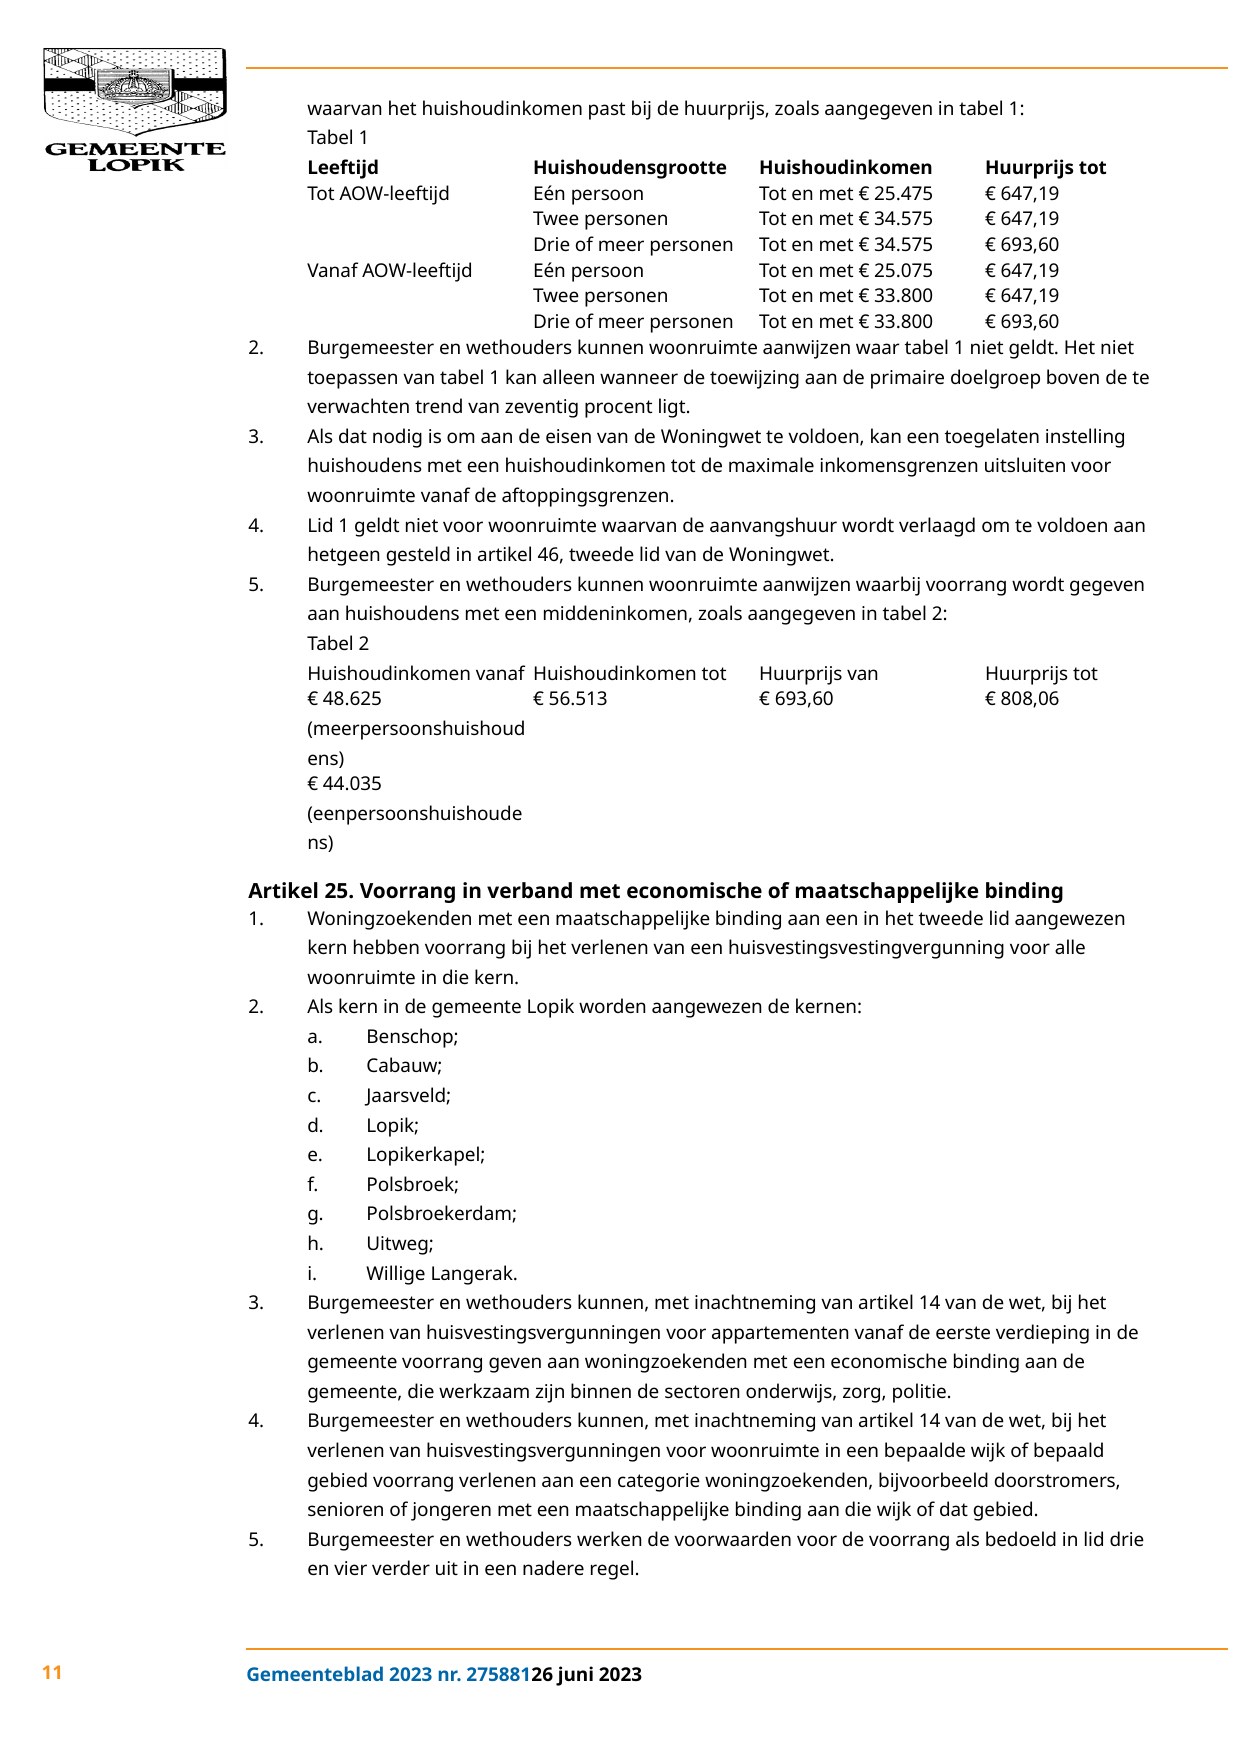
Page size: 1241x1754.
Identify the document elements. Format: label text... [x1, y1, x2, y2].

table_header Leeftijd [307, 154, 533, 180]
list Lid 1 geldt niet voor woonruimte waarvan de aanvangshuur wordt verlaagd om te voldoen aan hetgeen gesteld in artikel 46, tweede lid van de Woningwet. [248, 512, 1152, 567]
table_cell Tot en met € 33.800 [759, 283, 985, 308]
list Uitweg; [307, 1230, 1152, 1256]
table_cell € 647,19 [985, 283, 1211, 308]
list Burgemeester en wethouders kunnen woonruimte aanwijzen waarbij voorrang wordt gegeven aan huishoudens met een middeninkomen, zoals aangegeven in tabel 2: [248, 571, 1152, 626]
table_cell € 693,60 [985, 309, 1211, 334]
table_cell Tot en met € 25.075 [759, 257, 985, 283]
table_cell Eén persoon [533, 257, 759, 283]
list Polsbroekerdam; [307, 1201, 1152, 1226]
table_header Huurprijs tot [985, 660, 1211, 686]
list Tabel 2 [248, 630, 1152, 656]
table_header Huishoudensgrootte [533, 154, 759, 180]
list Benschop; [307, 1023, 1152, 1049]
table_cell Vanaf AOW-leeftijd [307, 257, 533, 334]
table_cell Tot en met € 33.800 [759, 309, 985, 334]
table_header Huurprijs tot [985, 154, 1211, 180]
list Burgemeester en wethouders werken de voorwaarden voor de voorrang als bedoeld in lid drie en vier verder uit in een nadere regel. [248, 1526, 1152, 1581]
table_header Huishoudinkomen tot [533, 660, 759, 686]
list Lopik; [307, 1112, 1152, 1137]
list Als dat nodig is om aan de eisen van de Woningwet te voldoen, kan een toegelaten instelling huishoudens met een huishoudinkomen tot de maximale inkomensgrenzen uitsluiten voor woonruimte vanaf de aftoppingsgrenzen. [248, 423, 1152, 508]
list Polsbroek; [307, 1171, 1152, 1197]
table_cell Tot en met € 25.475 [759, 180, 985, 206]
picture [41, 47, 231, 172]
list Burgemeester en wethouders kunnen woonruimte aanwijzen waar tabel 1 niet geldt. Het niet toepassen van tabel 1 kan alleen wanneer de toewijzing aan de primaire doelgroep boven de te verwachten trend van zeventig procent ligt. [248, 334, 1152, 419]
list Jaarsveld; [307, 1082, 1152, 1108]
table_header Huishoudinkomen [759, 154, 985, 180]
table_cell Eén persoon [533, 180, 759, 206]
list Burgemeester en wethouders kunnen, met inachtneming van artikel 14 van de wet, bij het verlenen van huisvestingsvergunningen voor appartementen vanaf de eerste verdieping in de gemeente voorrang geven aan woningzoekenden met een economische binding aan de gemeente, die werkzaam zijn binnen de sectoren onderwijs, zorg, politie. [248, 1289, 1152, 1404]
table_cell € 647,19 [985, 206, 1211, 231]
table_cell Drie of meer personen [533, 309, 759, 334]
table_cell Tot en met € 34.575 [759, 206, 985, 231]
table_cell € 48.625 (meerpersoonshuishoudens) [307, 686, 533, 770]
text Artikel 25. Voorrang in verband met economische of maatschappelijke binding [248, 876, 1152, 905]
table_cell Tot en met € 34.575 [759, 231, 985, 257]
table_cell € 647,19 [985, 180, 1211, 206]
list Als kern in de gemeente Lopik worden aangewezen de kernen: [248, 993, 1152, 1019]
list Cabauw; [307, 1053, 1152, 1078]
table_cell Tot AOW-leeftijd [307, 180, 533, 257]
table_cell Drie of meer personen [533, 231, 759, 257]
list waarvan het huishoudinkomen past bij de huurprijs, zoals aangegeven in tabel 1: [248, 95, 1152, 121]
table_cell Twee personen [533, 283, 759, 308]
table_header Huishoudinkomen vanaf [307, 660, 533, 686]
table_header Huurprijs van [759, 660, 985, 686]
list Burgemeester en wethouders kunnen, met inachtneming van artikel 14 van de wet, bij het verlenen van huisvestingsvergunningen voor woonruimte in een bepaalde wijk of bepaald gebied voorrang verlenen aan een categorie woningzoekenden, bijvoorbeeld doorstromers, senioren of jongeren met een maatschappelijke binding aan die wijk of dat gebied. [248, 1408, 1152, 1522]
table_cell € 56.513 [533, 686, 759, 855]
table_cell € 647,19 [985, 257, 1211, 283]
list Tabel 1 [248, 124, 1152, 150]
table_cell € 693,60 [985, 231, 1211, 257]
table_cell Twee personen [533, 206, 759, 231]
list Willige Langerak. [307, 1260, 1152, 1285]
table_cell € 808,06 [985, 686, 1211, 855]
table_cell € 693,60 [759, 686, 985, 855]
list Woningzoekenden met een maatschappelijke binding aan een in het tweede lid aangewezen kern hebben voorrang bij het verlenen van een huisvestingsvestingvergunning voor alle woonruimte in die kern. [248, 905, 1152, 989]
table_cell € 44.035 (eenpersoonshuishoudens) [307, 770, 533, 855]
list Lopikerkapel; [307, 1141, 1152, 1167]
